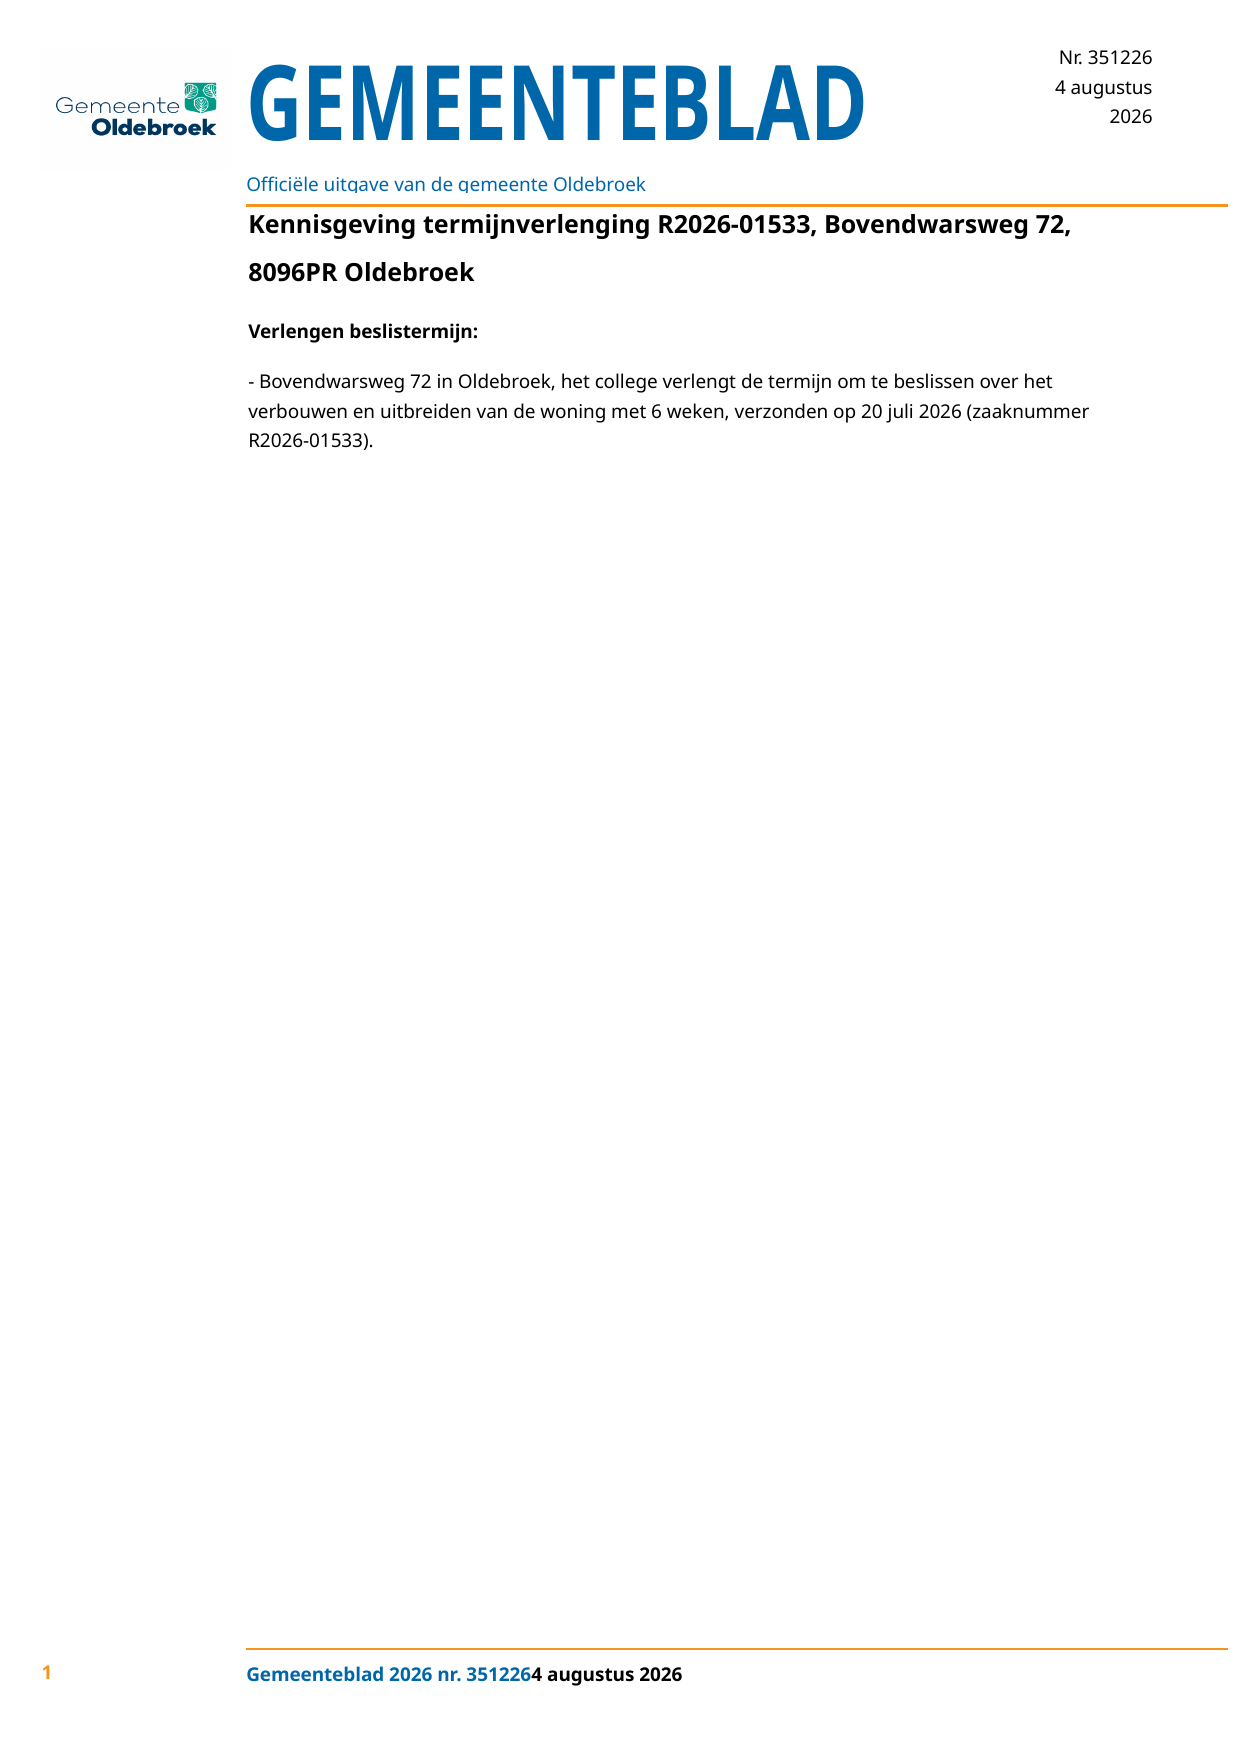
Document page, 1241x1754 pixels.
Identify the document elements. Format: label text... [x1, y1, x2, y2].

text Kennisgeving termijnverlenging R2026-01533, Bovendwarsweg 72, 8096PR Oldebroek [248, 207, 1152, 288]
text - Bovendwarsweg 72 in Oldebroek, het college verlengt de termijn om te beslissen over het verbouwen en uitbreiden van de woning met 6 weken, verzonden op 20 juli 2026 (zaaknummer R2026-01533). [248, 368, 1152, 453]
text Verlengen beslistermijn: [248, 318, 1152, 344]
picture [41, 47, 231, 172]
